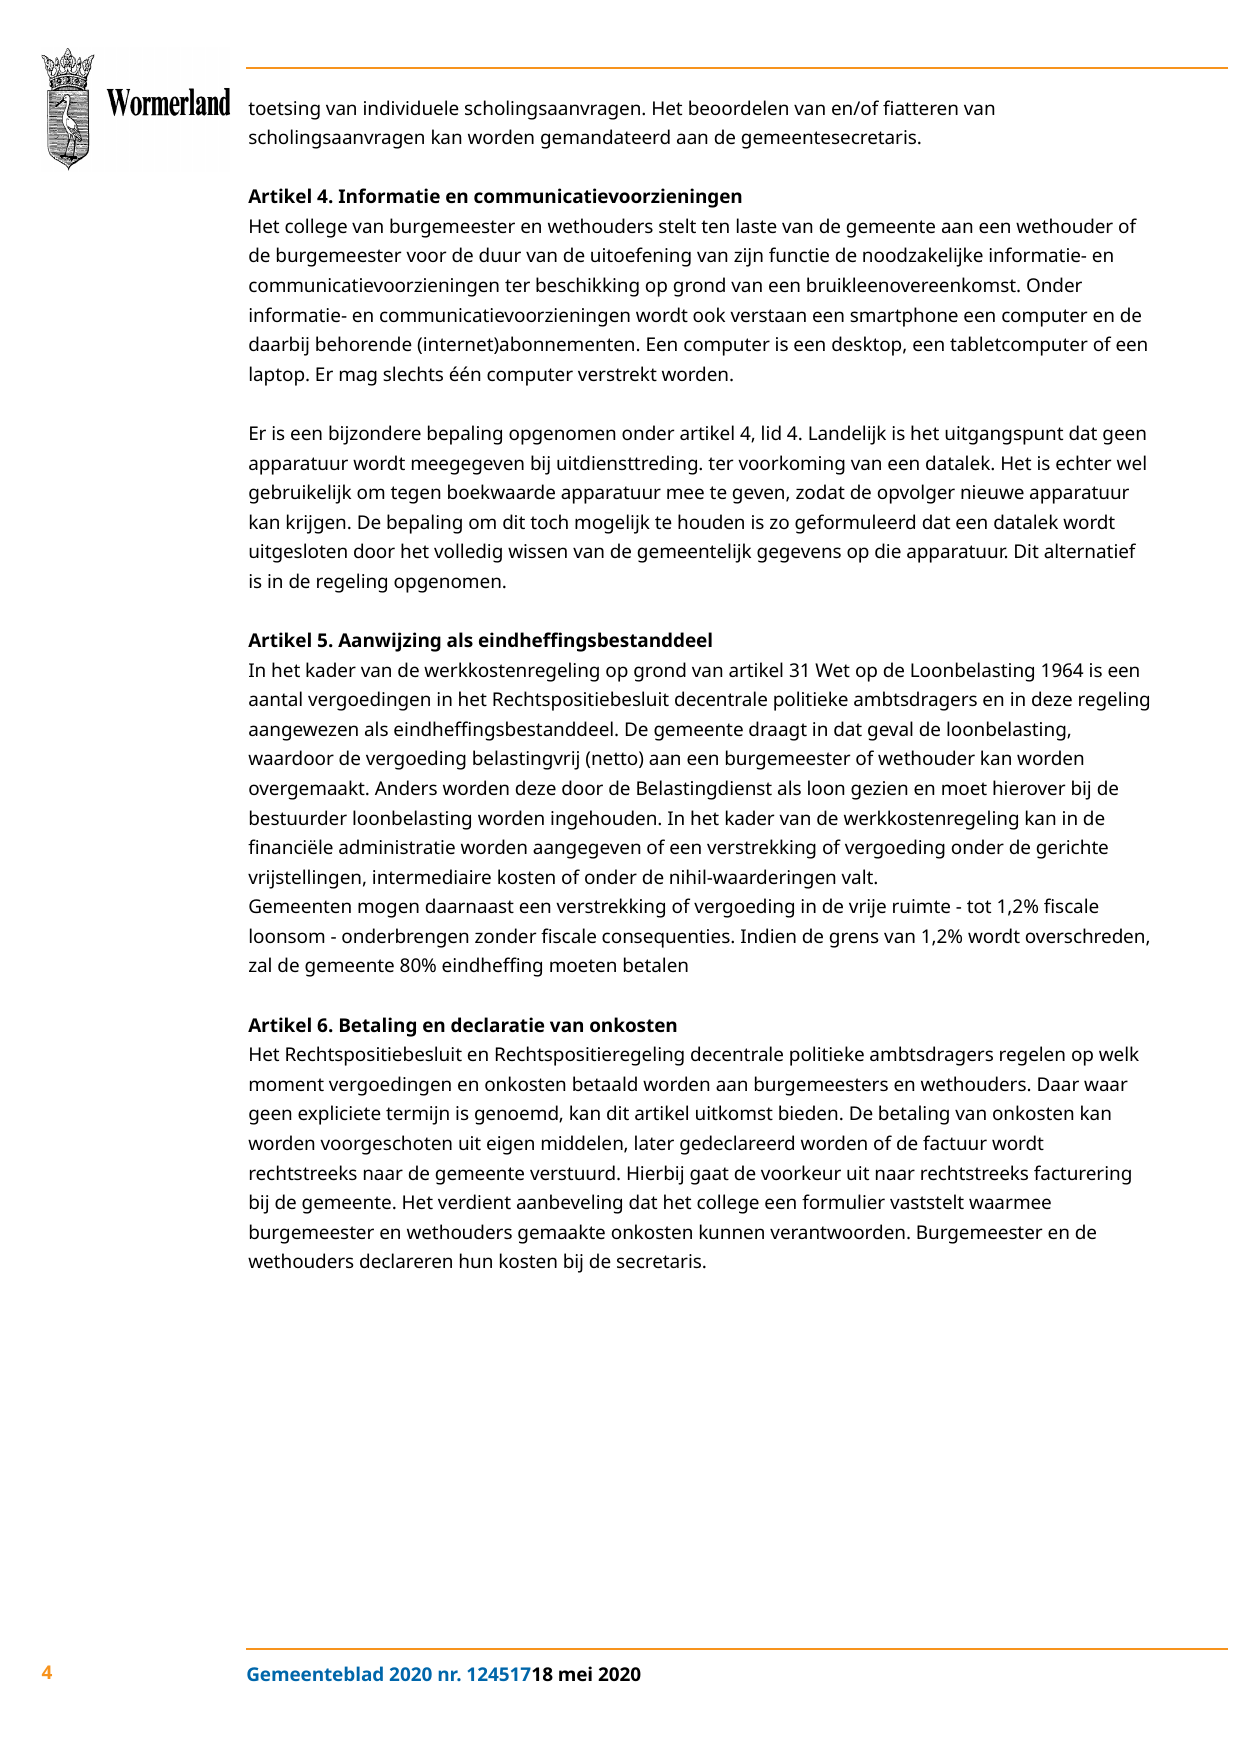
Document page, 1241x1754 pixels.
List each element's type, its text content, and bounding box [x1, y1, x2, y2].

text In het kader van de werkkostenregeling op grond van artikel 31 Wet op de Loonbelasting 1964 is een aantal vergoedingen in het Rechtspositiebesluit decentrale politieke ambtsdragers en in deze regeling aangewezen als eindheffingsbestanddeel. De gemeente draagt in dat geval de loonbelasting, waardoor de vergoeding belastingvrij (netto) aan een burgemeester of wethouder kan worden overgemaakt. Anders worden deze door de Belastingdienst als loon gezien en moet hierover bij de bestuurder loonbelasting worden ingehouden. In het kader van de werkkostenregeling kan in de financiële administratie worden aangegeven of een verstrekking of vergoeding onder de gerichte vrijstellingen, intermediaire kosten of onder de nihil-waarderingen valt. [248, 657, 1152, 890]
text Het Rechtspositiebesluit en Rechtspositieregeling decentrale politieke ambtsdragers regelen op welk moment vergoedingen en onkosten betaald worden aan burgemeesters en wethouders. Daar waar geen expliciete termijn is genoemd, kan dit artikel uitkomst bieden. De betaling van onkosten kan worden voorgeschoten uit eigen middelen, later gedeclareerd worden of de factuur wordt rechtstreeks naar de gemeente verstuurd. Hierbij gaat de voorkeur uit naar rechtstreeks facturering bij de gemeente. Het verdient aanbeveling dat het college een formulier vaststelt waarmee burgemeester en wethouders gemaakte onkosten kunnen verantwoorden. Burgemeester en de wethouders declareren hun kosten bij de secretaris. [248, 1041, 1152, 1274]
text Artikel 5. Aanwijzing als eindheffingsbestanddeel [248, 627, 1152, 653]
text Er is een bijzondere bepaling opgenomen onder artikel 4, lid 4. Landelijk is het uitgangspunt dat geen apparatuur wordt meegegeven bij uitdiensttreding. ter voorkoming van een datalek. Het is echter wel gebruikelijk om tegen boekwaarde apparatuur mee te geven, zodat de opvolger nieuwe apparatuur kan krijgen. De bepaling om dit toch mogelijk te houden is zo geformuleerd dat een datalek wordt uitgesloten door het volledig wissen van de gemeentelijk gegevens op die apparatuur. Dit alternatief is in de regeling opgenomen. [248, 420, 1152, 594]
text Artikel 6. Betaling en declaratie van onkosten [248, 1012, 1152, 1038]
picture [41, 47, 231, 172]
text Artikel 4. Informatie en communicatievoorzieningen [248, 183, 1152, 209]
text Het college van burgemeester en wethouders stelt ten laste van de gemeente aan een wethouder of de burgemeester voor de duur van de uitoefening van zijn functie de noodzakelijke informatie- en communicatievoorzieningen ter beschikking op grond van een bruikleenovereenkomst. Onder informatie- en communicatievoorzieningen wordt ook verstaan een smartphone een computer en de daarbij behorende (internet)abonnementen. Een computer is een desktop, een tabletcomputer of een laptop. Er mag slechts één computer verstrekt worden. [248, 213, 1152, 387]
text toetsing van individuele scholingsaanvragen. Het beoordelen van en/of fiatteren van scholingsaanvragen kan worden gemandateerd aan de gemeentesecretaris. [248, 95, 1152, 150]
text Gemeenten mogen daarnaast een verstrekking of vergoeding in de vrije ruimte - tot 1,2% fiscale loonsom - onderbrengen zonder fiscale consequenties. Indien de grens van 1,2% wordt overschreden, zal de gemeente 80% eindheffing moeten betalen [248, 893, 1152, 978]
